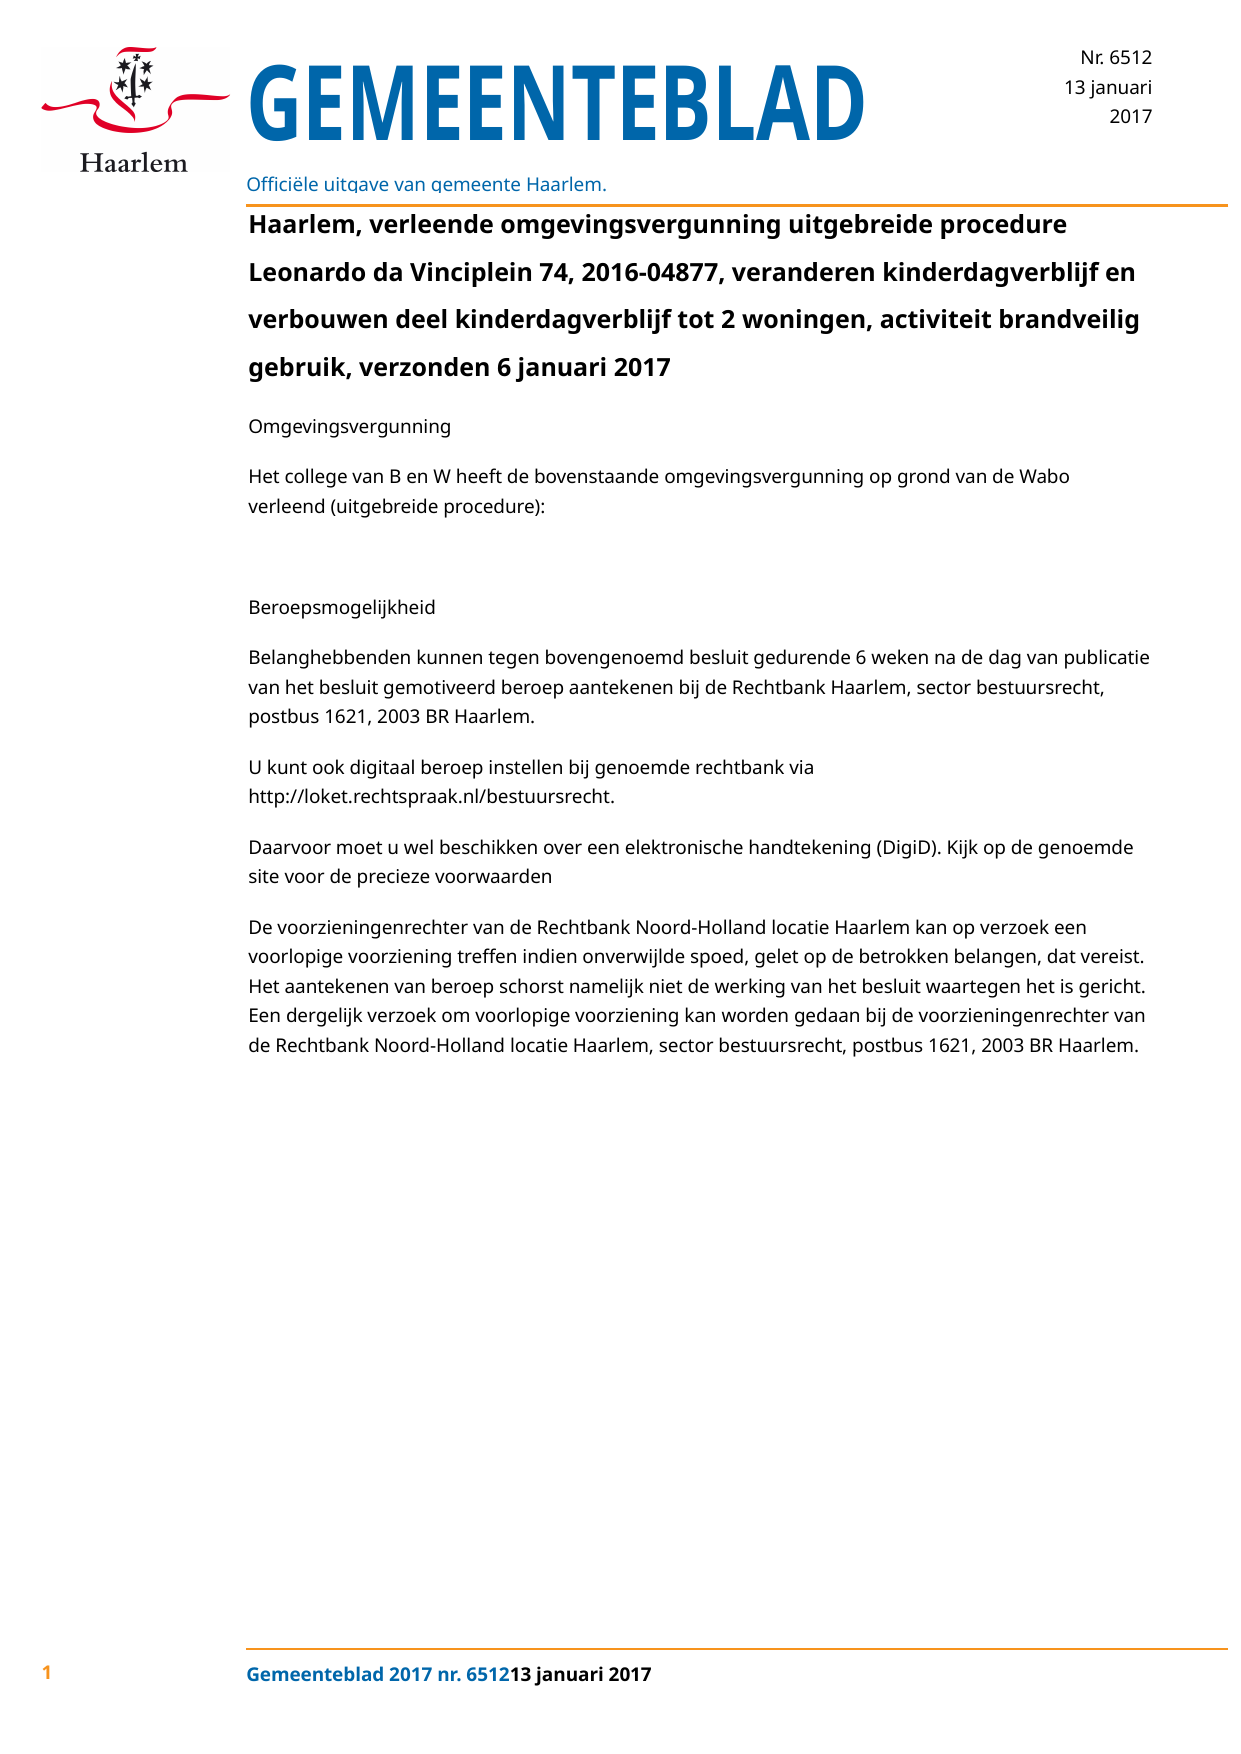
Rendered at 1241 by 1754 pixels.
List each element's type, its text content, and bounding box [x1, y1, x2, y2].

text Beroepsmogelijkheid [248, 594, 1152, 620]
text Belanghebbenden kunnen tegen bovengenoemd besluit gedurende 6 weken na de dag van publicatie van het besluit gemotiveerd beroep aantekenen bij de Rechtbank Haarlem, sector bestuursrecht, postbus 1621, 2003 BR Haarlem. [248, 644, 1152, 729]
text Het college van B en W heeft de bovenstaande omgevingsvergunning op grond van de Wabo verleend (uitgebreide procedure): [248, 463, 1152, 519]
text Daarvoor moet u wel beschikken over een elektronische handtekening (DigiD). Kijk op de genoemde site voor de precieze voorwaarden [248, 834, 1152, 889]
text U kunt ook digitaal beroep instellen bij genoemde rechtbank via http://loket.rechtspraak.nl/bestuursrecht. [248, 754, 1152, 809]
picture [41, 47, 231, 172]
text De voorzieningenrechter van de Rechtbank Noord-Holland locatie Haarlem kan op verzoek een voorlopige voorziening treffen indien onverwijlde spoed, gelet op de betrokken belangen, dat vereist. Het aantekenen van beroep schorst namelijk niet de werking van het besluit waartegen het is gericht. Een dergelijk verzoek om voorlopige voorziening kan worden gedaan bij de voorzieningenrechter van de Rechtbank Noord-Holland locatie Haarlem, sector bestuursrecht, postbus 1621, 2003 BR Haarlem. [248, 914, 1152, 1058]
text Omgevingsvergunning [248, 413, 1152, 439]
text Haarlem, verleende omgevingsvergunning uitgebreide procedure Leonardo da Vinciplein 74, 2016-04877, veranderen kinderdagverblijf en verbouwen deel kinderdagverblijf tot 2 woningen, activiteit brandveilig gebruik, verzonden 6 januari 2017 [248, 207, 1152, 384]
